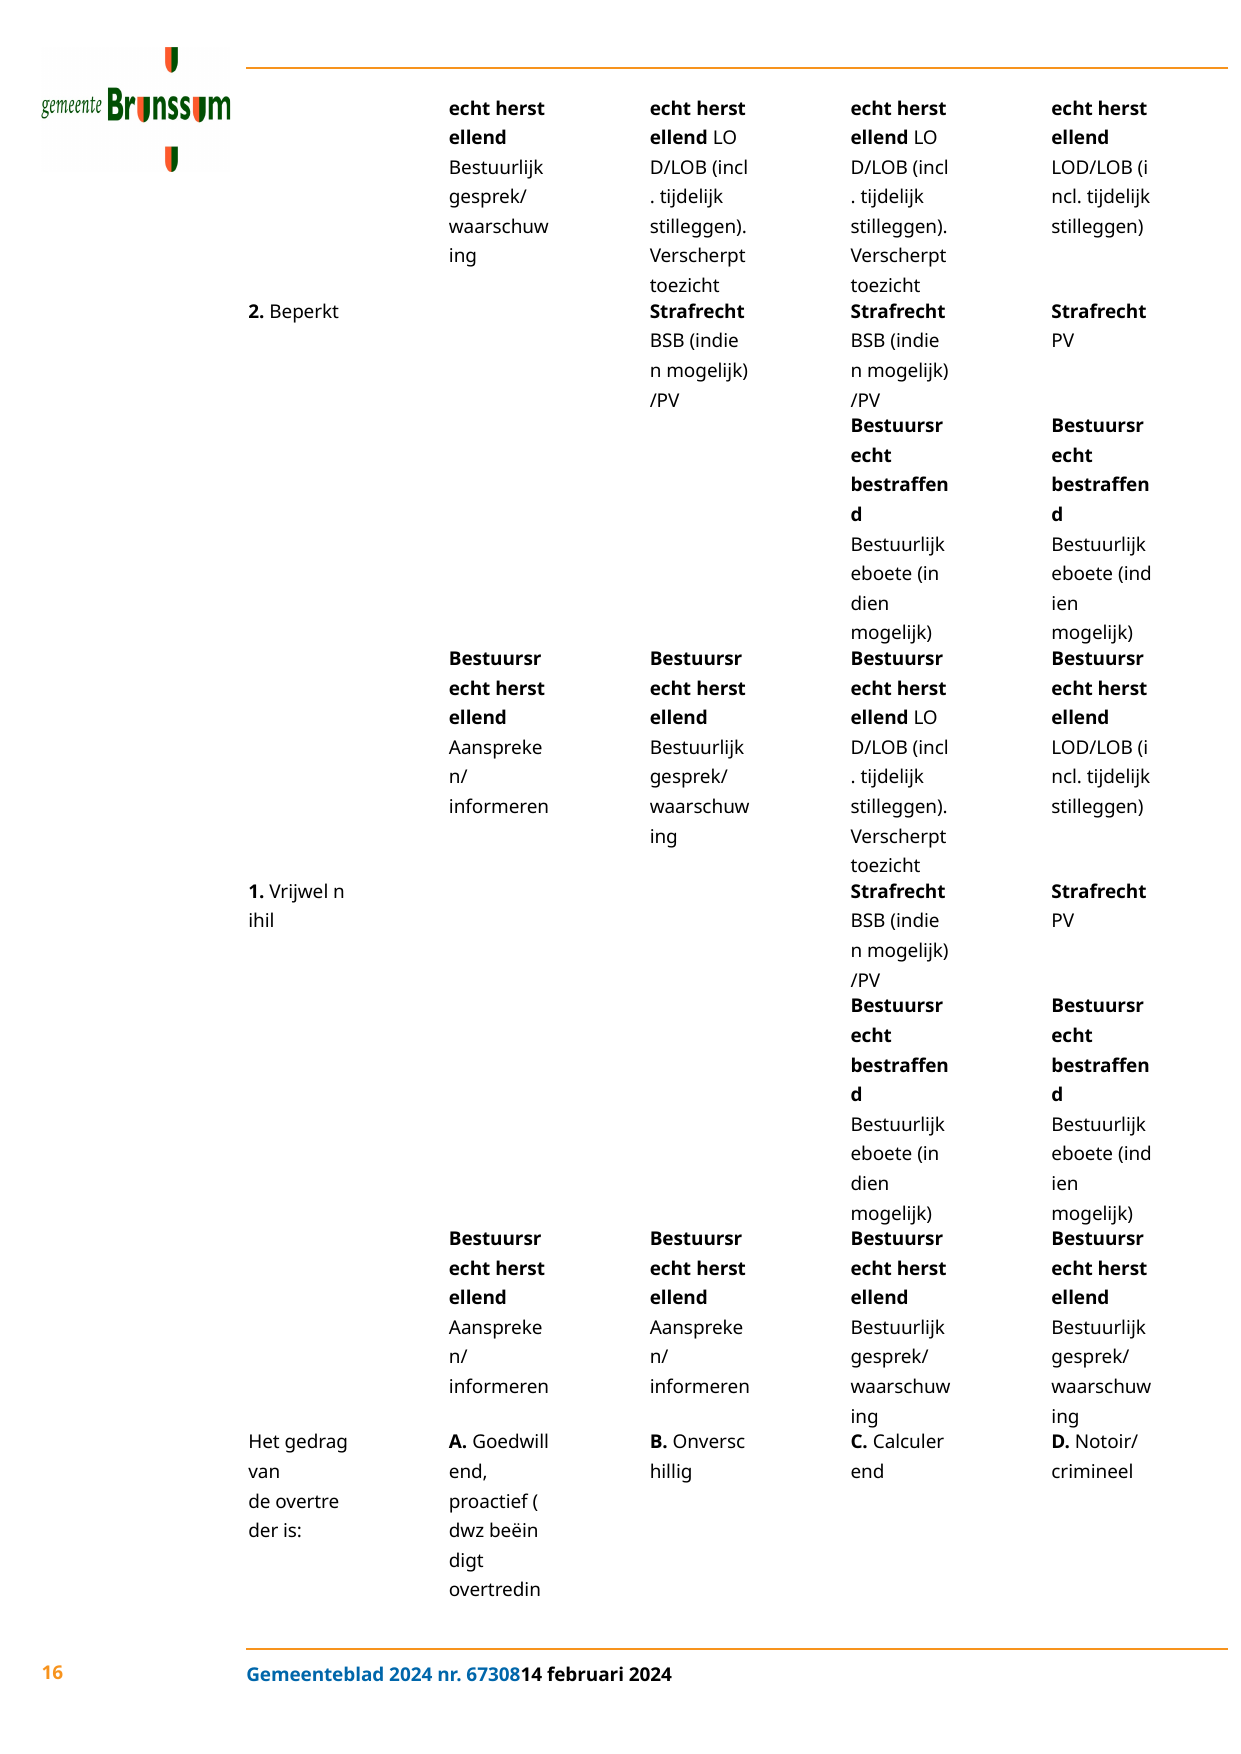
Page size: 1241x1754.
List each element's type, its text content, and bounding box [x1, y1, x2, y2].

table_cell Bestuursrecht herstellend Aanspreken/informeren [449, 1225, 549, 1429]
table_cell [951, 413, 1051, 645]
table_cell echt herstellend LOD/LOB (incl. tijdelijk stilleggen). Verscherpt toezicht [850, 95, 951, 298]
table_cell [248, 413, 348, 645]
table_cell [348, 95, 449, 298]
table_cell Bestuursrecht herstellend LOD/LOB (incl. tijdelijk stilleggen). Verscherpt toezicht [850, 645, 951, 878]
table_cell [549, 993, 649, 1225]
table_cell [650, 878, 750, 993]
table_cell B. Onverschillig [650, 1429, 750, 1602]
table_cell Bestuursrecht bestraffend Bestuurlijkeboete (indien mogelijk) [1051, 413, 1152, 645]
table_cell Bestuursrecht herstellend Aanspreken/informeren [650, 1225, 750, 1429]
table_cell D. Notoir/crimineel [1051, 1429, 1152, 1602]
table_cell [449, 993, 549, 1225]
table_cell [750, 1429, 850, 1602]
table_cell [449, 878, 549, 993]
table_cell 1. Vrijwel nihil [248, 878, 348, 993]
table_cell [750, 95, 850, 298]
table_cell [750, 993, 850, 1225]
table_cell [951, 878, 1051, 993]
table_cell Bestuursrecht bestraffend Bestuurlijkeboete (indien mogelijk) [850, 993, 951, 1225]
table_cell [549, 1225, 649, 1429]
table_cell [951, 645, 1051, 878]
table_cell A. Goedwillend, proactief (dwz beëindigt overtredin [449, 1429, 549, 1602]
table_cell [951, 1225, 1051, 1429]
table_cell Het gedrag van de overtreder is: [248, 1429, 348, 1602]
table_cell [750, 878, 850, 993]
table_cell [951, 1429, 1051, 1602]
table_cell [549, 95, 649, 298]
table_cell C. Calculerend [850, 1429, 951, 1602]
table_cell [348, 1429, 449, 1602]
table_cell [750, 298, 850, 412]
picture [41, 47, 231, 172]
table_cell [549, 645, 649, 878]
table_cell [248, 993, 348, 1225]
table_cell Bestuursrecht herstellend Aanspreken/informeren [449, 645, 549, 878]
table_cell [348, 645, 449, 878]
table_cell Strafrecht BSB (indien mogelijk)/PV [850, 878, 951, 993]
table_cell [951, 95, 1051, 298]
table_cell 2. Beperkt [248, 298, 348, 412]
table_cell [248, 1225, 348, 1429]
table_cell echt herstellend LOD/LOB (incl. tijdelijk stilleggen) [1051, 95, 1152, 298]
table_cell [348, 1225, 449, 1429]
table_cell [951, 298, 1051, 412]
table_cell [750, 1225, 850, 1429]
table_cell [449, 298, 549, 412]
table_cell [549, 413, 649, 645]
table_cell Bestuursrecht herstellend LOD/LOB (incl. tijdelijk stilleggen) [1051, 645, 1152, 878]
table_cell Bestuursrecht bestraffend Bestuurlijkeboete (indien mogelijk) [850, 413, 951, 645]
table_cell [951, 993, 1051, 1225]
table_cell Bestuursrecht bestraffend Bestuurlijkeboete (indien mogelijk) [1051, 993, 1152, 1225]
table_cell [348, 878, 449, 993]
table_cell [248, 645, 348, 878]
table_cell [248, 95, 348, 298]
table_cell [750, 413, 850, 645]
table_cell [348, 993, 449, 1225]
table_cell [750, 645, 850, 878]
table_cell [449, 413, 549, 645]
table_cell echt herstellend LOD/LOB (incl. tijdelijk stilleggen). Verscherpt toezicht [650, 95, 750, 298]
table_cell Strafrecht PV [1051, 298, 1152, 412]
table_cell echt herstellend Bestuurlijk gesprek/ waarschuwing [449, 95, 549, 298]
table_cell [650, 993, 750, 1225]
table_cell Strafrecht BSB (indien mogelijk)/PV [850, 298, 951, 412]
table_cell Strafrecht PV [1051, 878, 1152, 993]
table_cell [549, 298, 649, 412]
table_cell [650, 413, 750, 645]
table_cell [549, 1429, 649, 1602]
table_cell [549, 878, 649, 993]
table_cell Bestuursrecht herstellend Bestuurlijk gesprek/ waarschuwing [850, 1225, 951, 1429]
table_cell [348, 413, 449, 645]
table_cell Bestuursrecht herstellend Bestuurlijk gesprek/ waarschuwing [1051, 1225, 1152, 1429]
table_cell Bestuursrecht herstellend Bestuurlijk gesprek/ waarschuwing [650, 645, 750, 878]
table_cell Strafrecht BSB (indien mogelijk)/PV [650, 298, 750, 412]
table_cell [348, 298, 449, 412]
